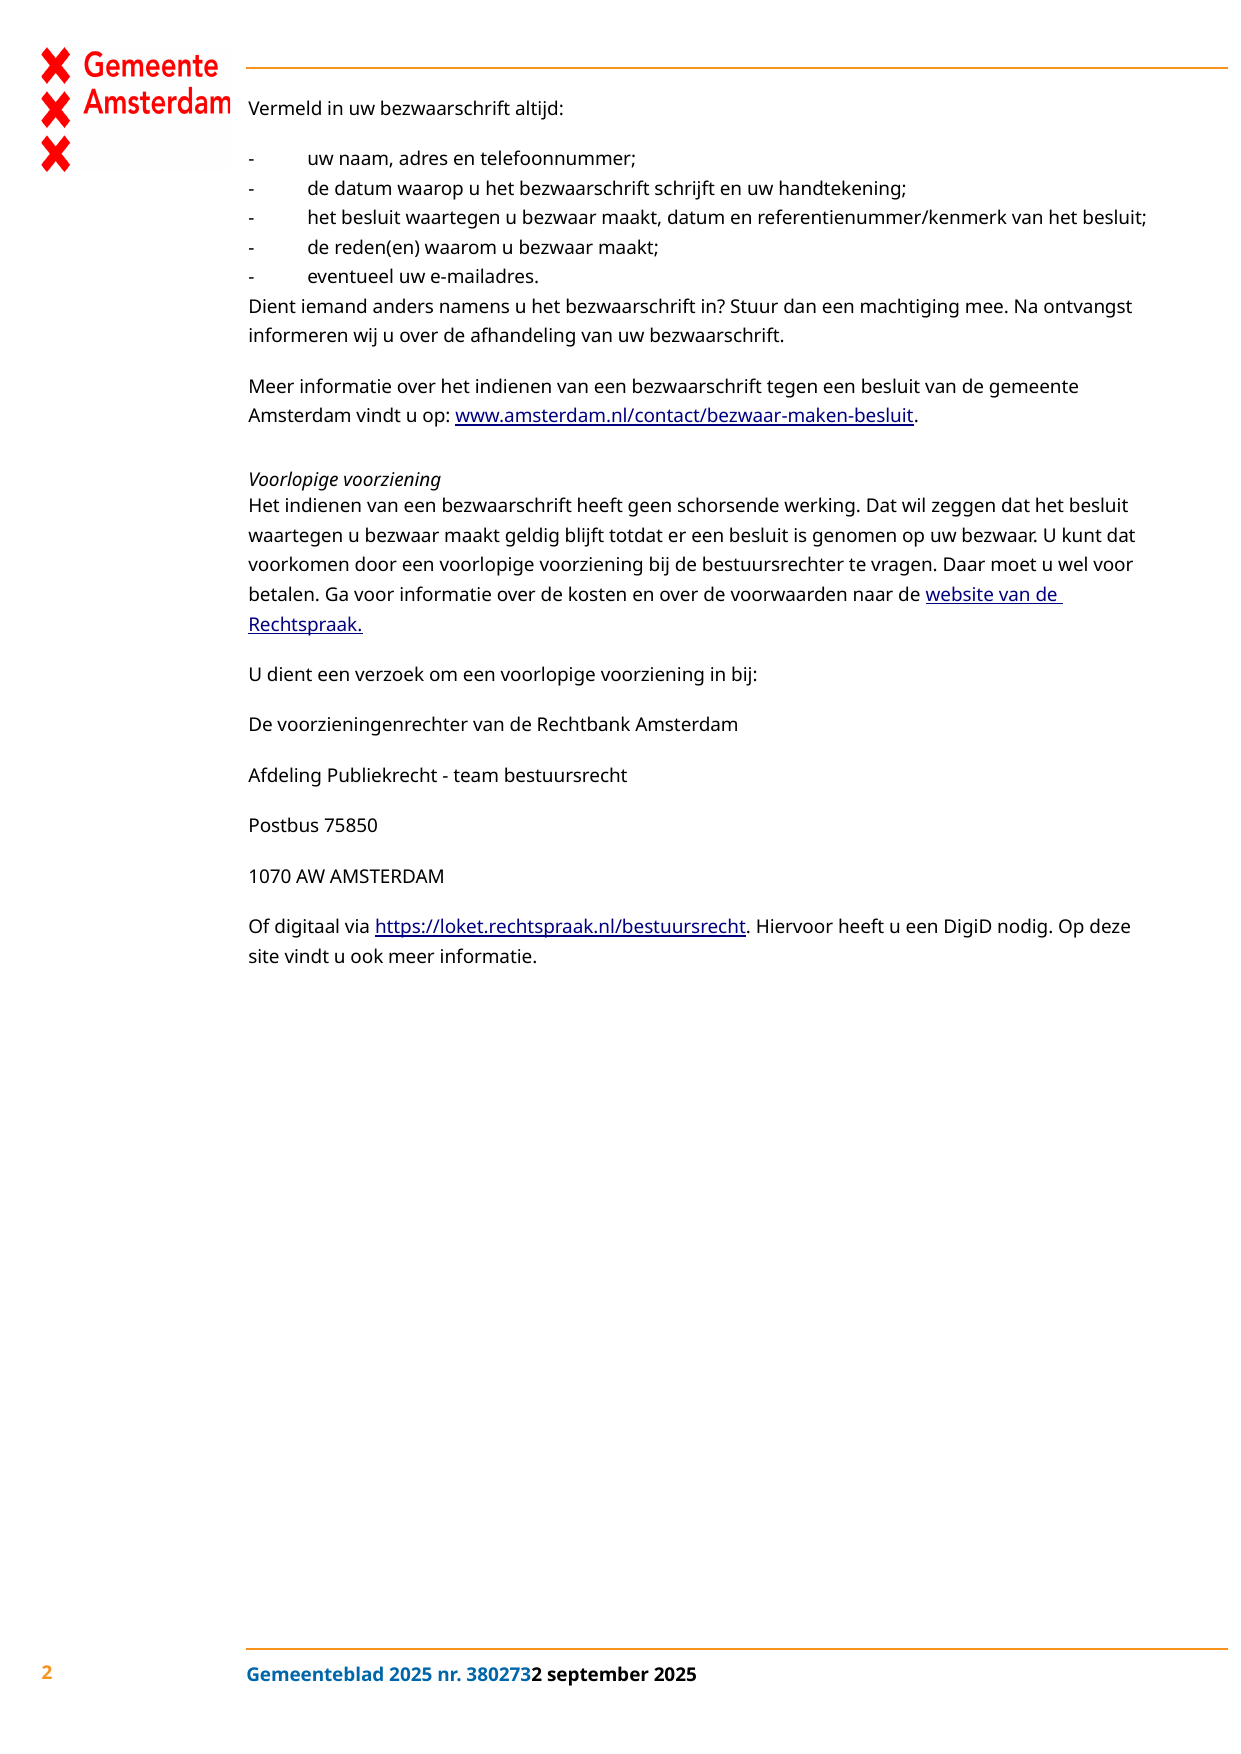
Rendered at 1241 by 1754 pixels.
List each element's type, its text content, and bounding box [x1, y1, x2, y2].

text Afdeling Publiekrecht - team bestuursrecht [248, 762, 1152, 788]
text Vermeld in uw bezwaarschrift altijd: [248, 95, 1152, 121]
text Of digitaal via https://loket.rechtspraak.nl/bestuursrecht. Hiervoor heeft u een DigiD nodig. Op deze site vindt u ook meer informatie. [248, 913, 1152, 968]
list de datum waarop u het bezwaarschrift schrijft en uw handtekening; [248, 175, 1152, 201]
text Voorlopige voorziening [248, 467, 1152, 492]
text Postbus 75850 [248, 812, 1152, 838]
text Meer informatie over het indienen van een bezwaarschrift tegen een besluit van de gemeente Amsterdam vindt u op: www.amsterdam.nl/contact/bezwaar-maken-besluit. [248, 373, 1152, 428]
picture [41, 47, 231, 172]
text 1070 AW AMSTERDAM [248, 863, 1152, 888]
list de reden(en) waarom u bezwaar maakt; [248, 234, 1152, 260]
text De voorzieningenrechter van de Rechtbank Amsterdam [248, 712, 1152, 737]
list uw naam, adres en telefoonnummer; [248, 145, 1152, 171]
text U dient een verzoek om een voorlopige voorziening in bij: [248, 661, 1152, 687]
text Dient iemand anders namens u het bezwaarschrift in? Stuur dan een machtiging mee. Na ontvangst informeren wij u over de afhandeling van uw bezwaarschrift. [248, 293, 1152, 348]
text Het indienen van een bezwaarschrift heeft geen schorsende werking. Dat wil zeggen dat het besluit waartegen u bezwaar maakt geldig blijft totdat er een besluit is genomen op uw bezwaar. U kunt dat voorkomen door een voorlopige voorziening bij de bestuursrechter te vragen. Daar moet u wel voor betalen. Ga voor informatie over de kosten en over de voorwaarden naar de website van de Rechtspraak. [248, 492, 1152, 636]
list het besluit waartegen u bezwaar maakt, datum en referentienummer/kenmerk van het besluit; [248, 204, 1152, 230]
list eventueel uw e-mailadres. [248, 263, 1152, 289]
